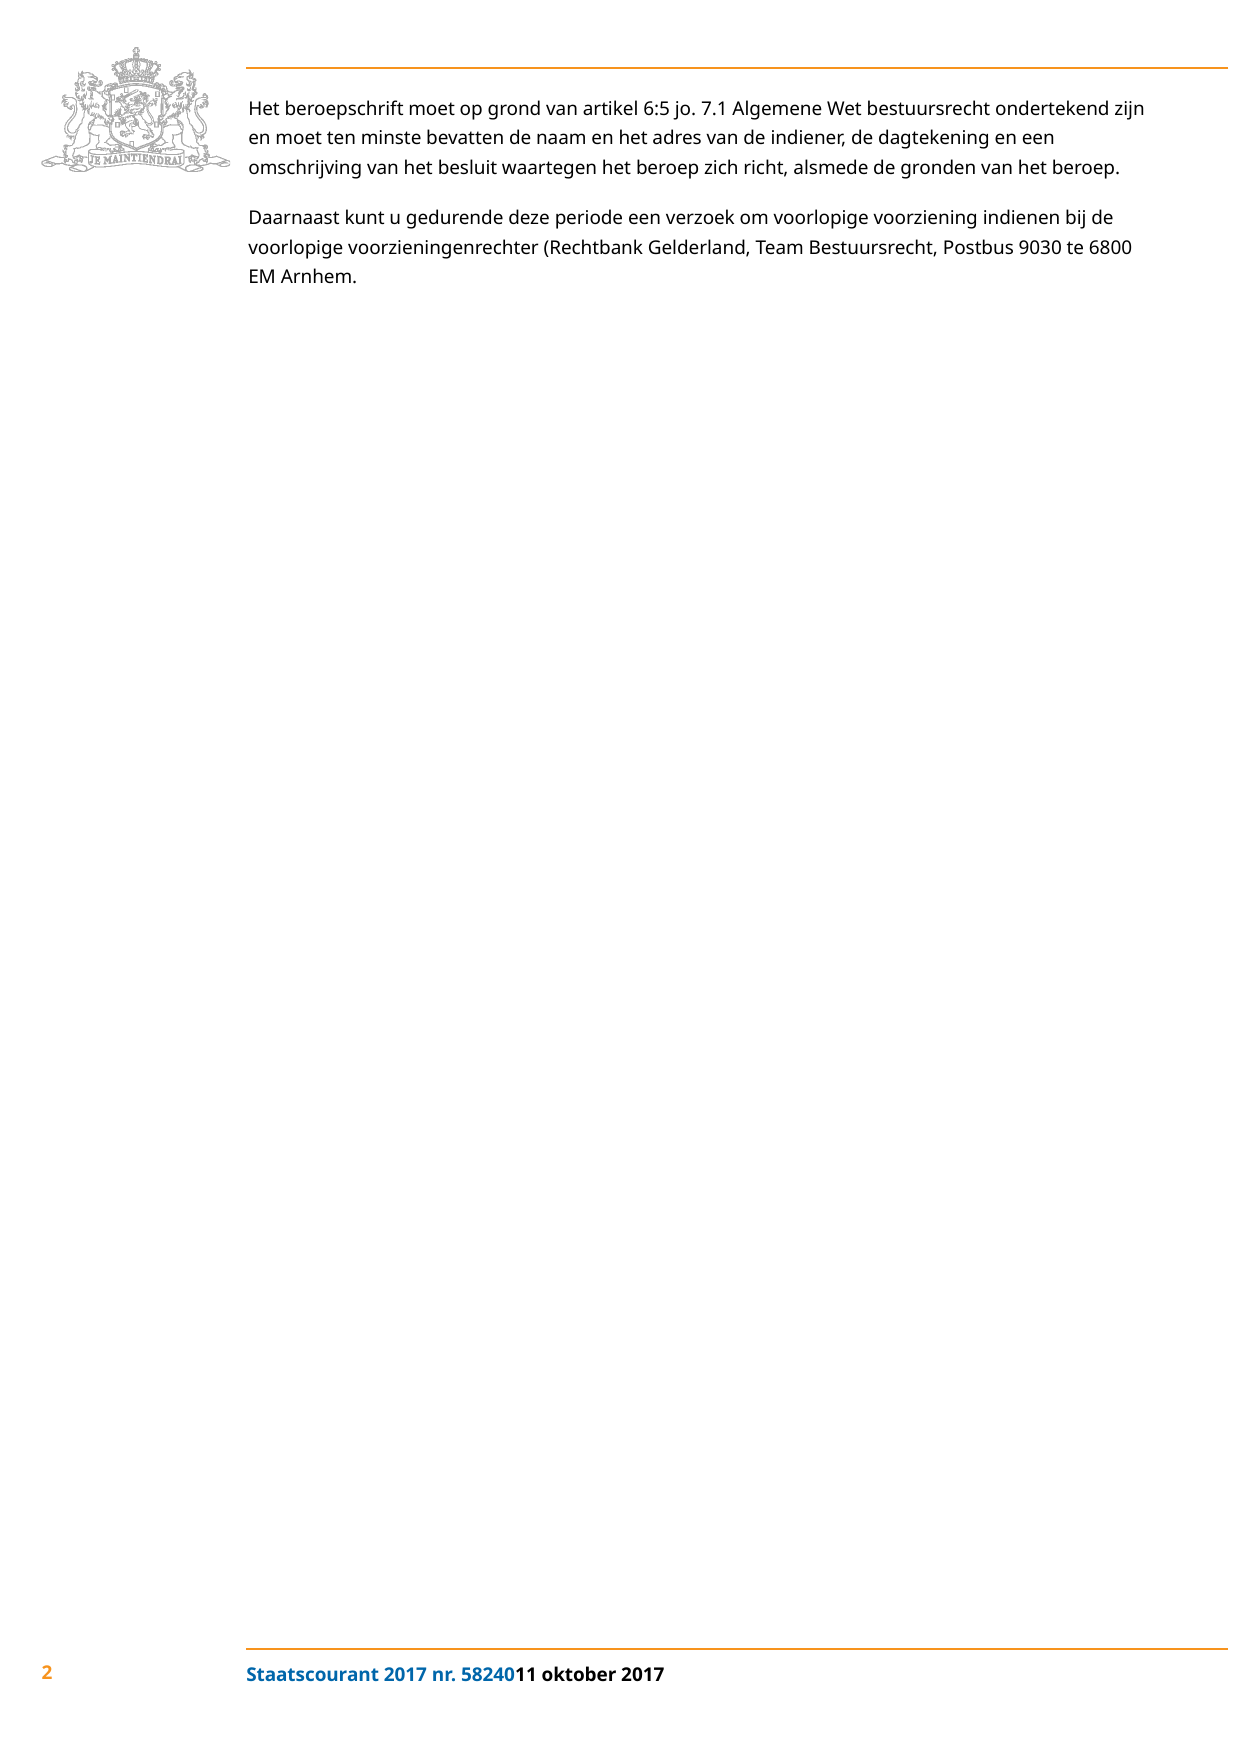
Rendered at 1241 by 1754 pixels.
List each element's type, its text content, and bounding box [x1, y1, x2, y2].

text Het beroepschrift moet op grond van artikel 6:5 jo. 7.1 Algemene Wet bestuursrecht ondertekend zijn en moet ten minste bevatten de naam en het adres van de indiener, de dagtekening en een omschrijving van het besluit waartegen het beroep zich richt, alsmede de gronden van het beroep. [248, 95, 1152, 180]
picture [41, 47, 231, 172]
text Daarnaast kunt u gedurende deze periode een verzoek om voorlopige voorziening indienen bij de voorlopige voorzieningenrechter (Rechtbank Gelderland, Team Bestuursrecht, Postbus 9030 te 6800 EM Arnhem. [248, 204, 1152, 289]
